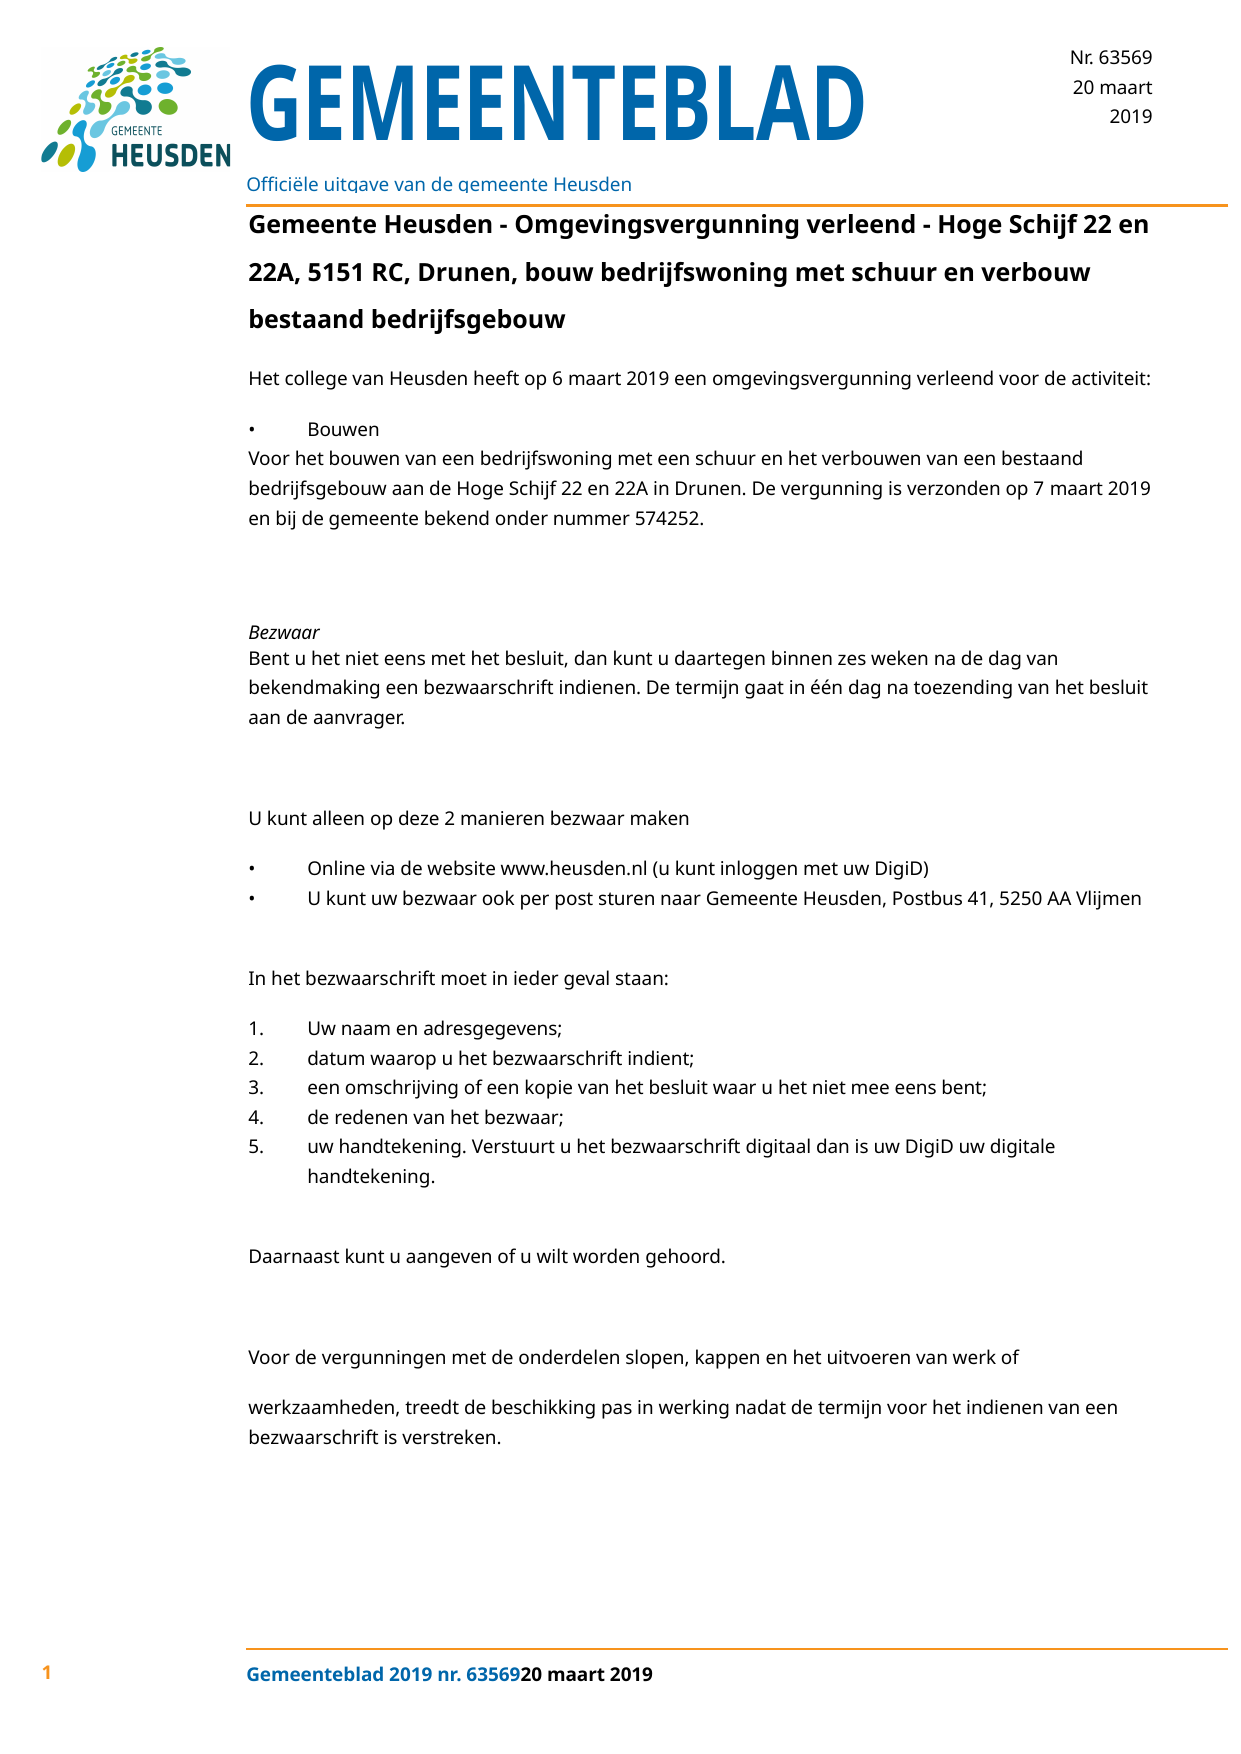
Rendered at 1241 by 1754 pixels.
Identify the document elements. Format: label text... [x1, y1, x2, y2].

text Het college van Heusden heeft op 6 maart 2019 een omgevingsvergunning verleend voor de activiteit: [248, 366, 1152, 391]
list Online via de website www.heusden.nl (u kunt inloggen met uw DigiD) [248, 855, 1152, 881]
list Bouwen [248, 416, 1152, 442]
list Uw naam en adresgegevens; [248, 1015, 1152, 1041]
text U kunt alleen op deze 2 manieren bezwaar maken [248, 805, 1152, 831]
list U kunt uw bezwaar ook per post sturen naar Gemeente Heusden, Postbus 41, 5250 AA Vlijmen [248, 885, 1152, 911]
list datum waarop u het bezwaarschrift indient; [248, 1045, 1152, 1071]
text Daarnaast kunt u aangeven of u wilt worden gehoord. [248, 1243, 1152, 1269]
list uw handtekening. Verstuurt u het bezwaarschrift digitaal dan is uw DigiD uw digitale handtekening. [248, 1133, 1152, 1189]
text Gemeente Heusden - Omgevingsvergunning verleend - Hoge Schijf 22 en 22A, 5151 RC, Drunen, bouw bedrijfswoning met schuur en verbouw bestaand bedrijfsgebouw [248, 207, 1152, 336]
text Voor de vergunningen met de onderdelen slopen, kappen en het uitvoeren van werk of [248, 1344, 1152, 1370]
text Bent u het niet eens met het besluit, dan kunt u daartegen binnen zes weken na de dag van bekendmaking een bezwaarschrift indienen. De termijn gaat in één dag na toezending van het besluit aan de aanvrager. [248, 645, 1152, 730]
text werkzaamheden, treedt de beschikking pas in werking nadat de termijn voor het indienen van een bezwaarschrift is verstreken. [248, 1394, 1152, 1450]
text Bezwaar [248, 619, 1152, 645]
text In het bezwaarschrift moet in ieder geval staan: [248, 965, 1152, 991]
picture [41, 47, 231, 172]
list een omschrijving of een kopie van het besluit waar u het niet mee eens bent; [248, 1074, 1152, 1100]
list de redenen van het bezwaar; [248, 1104, 1152, 1130]
text Voor het bouwen van een bedrijfswoning met een schuur en het verbouwen van een bestaand bedrijfsgebouw aan de Hoge Schijf 22 en 22A in Drunen. De vergunning is verzonden op 7 maart 2019 en bij de gemeente bekend onder nummer 574252. [248, 446, 1152, 530]
